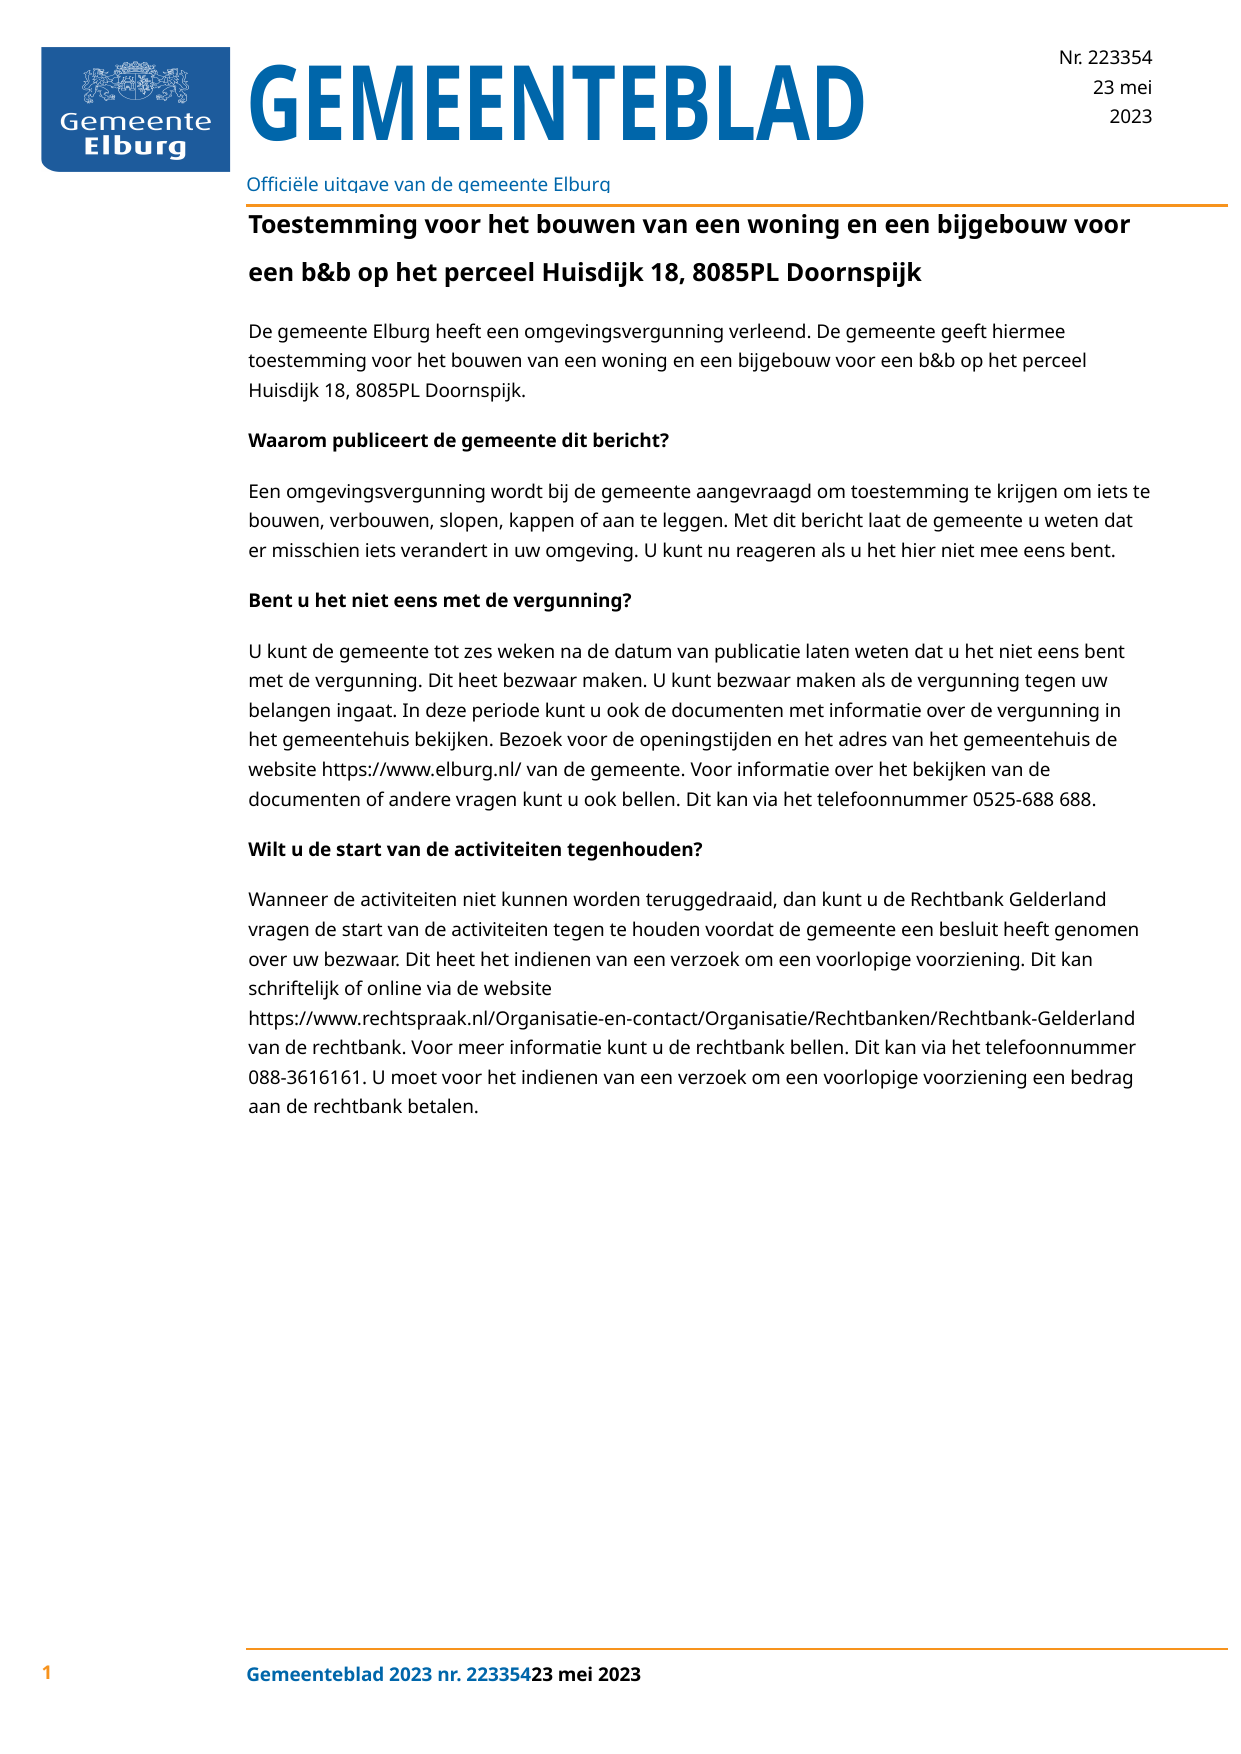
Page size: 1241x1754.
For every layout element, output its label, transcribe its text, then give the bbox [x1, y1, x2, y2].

picture [41, 47, 231, 172]
text Wilt u de start van de activiteiten tegenhouden? [248, 836, 1152, 862]
text Bent u het niet eens met de vergunning? [248, 587, 1152, 613]
text Toestemming voor het bouwen van een woning en een bijgebouw voor een b&b op het perceel Huisdijk 18, 8085PL Doornspijk [248, 207, 1152, 288]
text U kunt de gemeente tot zes weken na de datum van publicatie laten weten dat u het niet eens bent met de vergunning. Dit heet bezwaar maken. U kunt bezwaar maken als de vergunning tegen uw belangen ingaat. In deze periode kunt u ook de documenten met informatie over de vergunning in het gemeentehuis bekijken. Bezoek voor de openingstijden en het adres van het gemeentehuis de website https://www.elburg.nl/ van de gemeente. Voor informatie over het bekijken van de documenten of andere vragen kunt u ook bellen. Dit kan via het telefoonnummer 0525-688 688. [248, 638, 1152, 812]
text De gemeente Elburg heeft een omgevingsvergunning verleend. De gemeente geeft hiermee toestemming voor het bouwen van een woning en een bijgebouw voor een b&b op het perceel Huisdijk 18, 8085PL Doornspijk. [248, 318, 1152, 403]
text Waarom publiceert de gemeente dit bericht? [248, 427, 1152, 453]
text Een omgevingsvergunning wordt bij de gemeente aangevraagd om toestemming te krijgen om iets te bouwen, verbouwen, slopen, kappen of aan te leggen. Met dit bericht laat de gemeente u weten dat er misschien iets verandert in uw omgeving. U kunt nu reageren als u het hier niet mee eens bent. [248, 478, 1152, 563]
text Wanneer de activiteiten niet kunnen worden teruggedraaid, dan kunt u de Rechtbank Gelderland vragen de start van de activiteiten tegen te houden voordat de gemeente een besluit heeft genomen over uw bezwaar. Dit heet het indienen van een verzoek om een voorlopige voorziening. Dit kan schriftelijk of online via de website https://www.rechtspraak.nl/Organisatie-en-contact/Organisatie/Rechtbanken/Rechtbank-Gelderland van de rechtbank. Voor meer informatie kunt u de rechtbank bellen. Dit kan via het telefoonnummer 088-3616161. U moet voor het indienen van een verzoek om een voorlopige voorziening een bedrag aan de rechtbank betalen. [248, 887, 1152, 1119]
